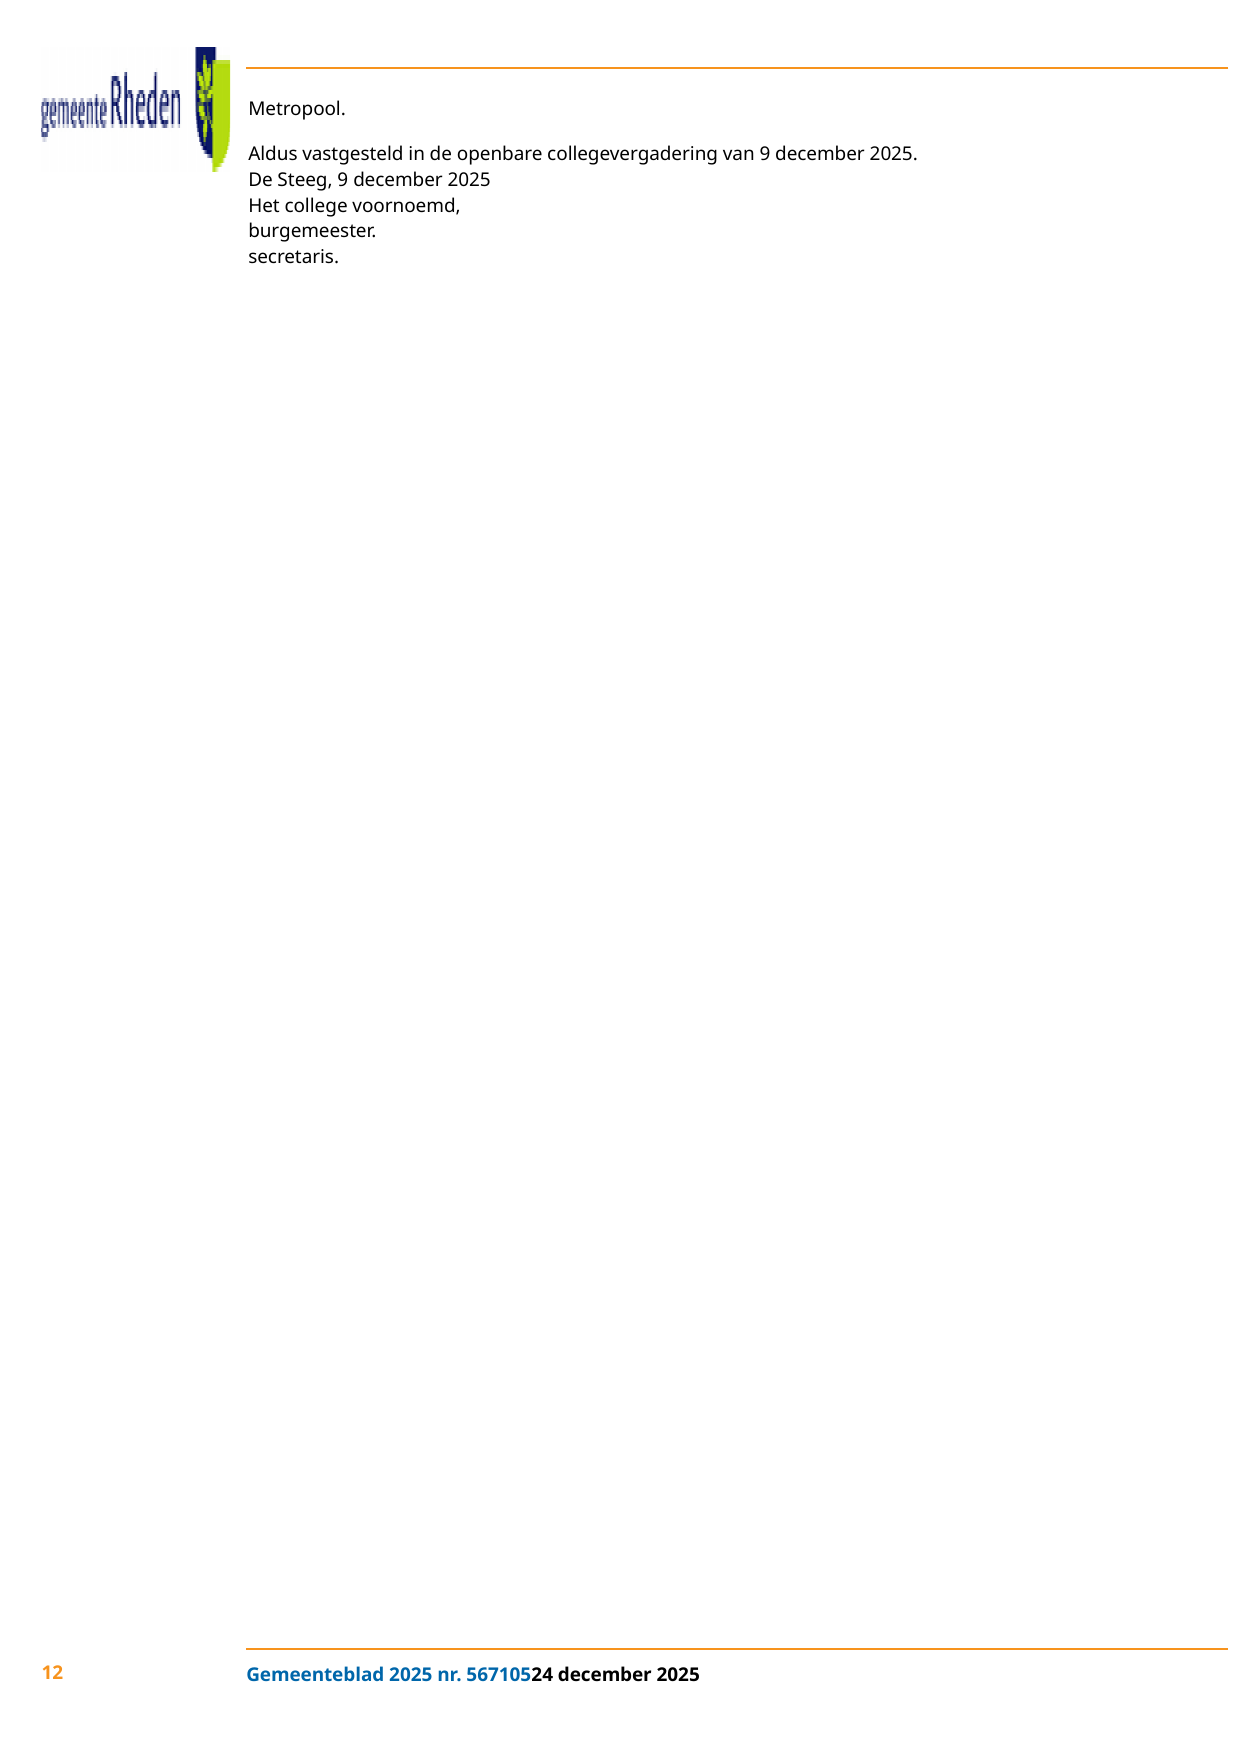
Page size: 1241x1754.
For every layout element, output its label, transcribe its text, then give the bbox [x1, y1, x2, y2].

text Aldus vastgesteld in de openbare collegevergadering van 9 december 2025. [248, 140, 1152, 166]
text Metropool. [248, 95, 1152, 121]
text burgemeester. [248, 218, 1152, 243]
text secretaris. [248, 243, 1152, 269]
picture [41, 47, 231, 172]
text De Steeg, 9 december 2025 [248, 166, 1152, 192]
text Het college voornoemd, [248, 192, 1152, 218]
